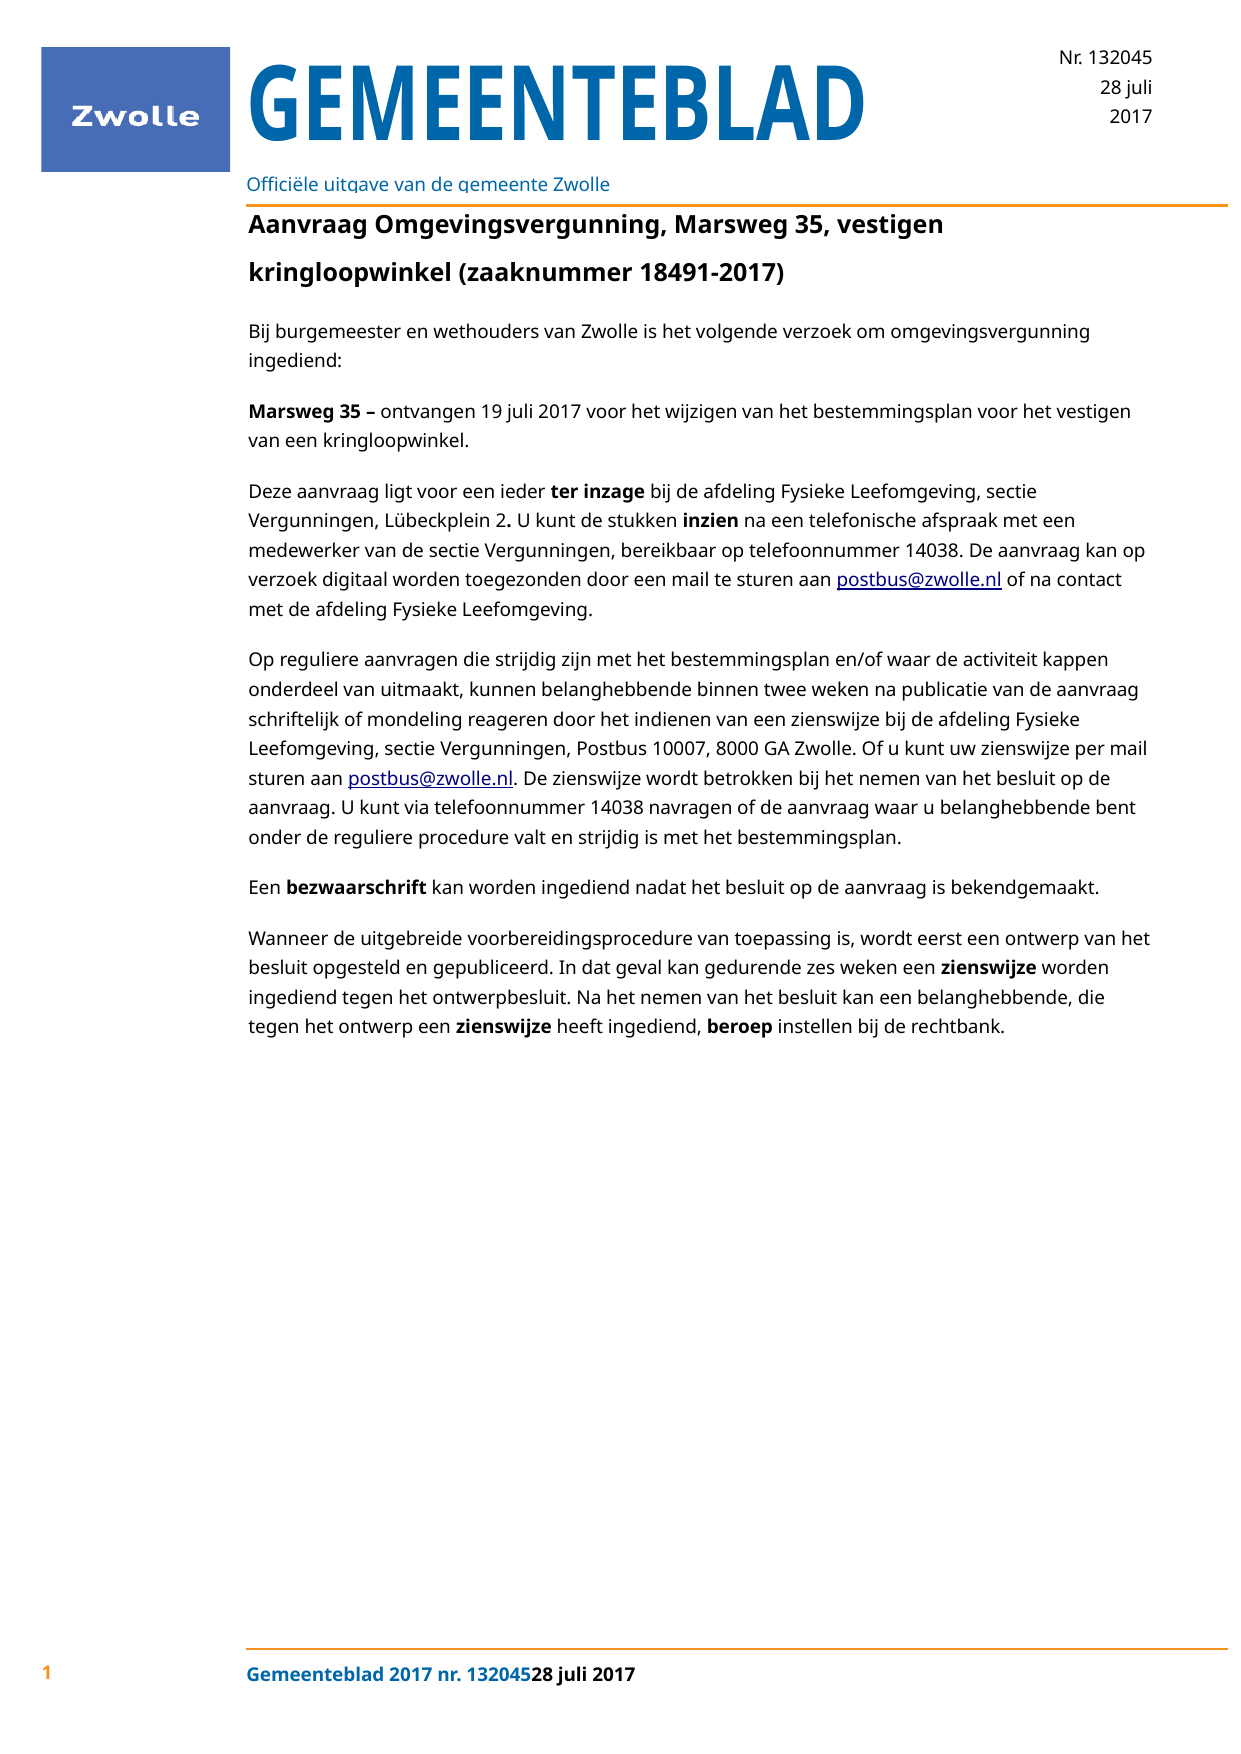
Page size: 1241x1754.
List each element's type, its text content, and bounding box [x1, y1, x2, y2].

text Deze aanvraag ligt voor een ieder ter inzage bij de afdeling Fysieke Leefomgeving, sectie Vergunningen, Lübeckplein 2. U kunt de stukken inzien na een telefonische afspraak met een medewerker van de sectie Vergunningen, bereikbaar op telefoonnummer 14038. De aanvraag kan op verzoek digitaal worden toegezonden door een mail te sturen aan postbus@zwolle.nl of na contact met de afdeling Fysieke Leefomgeving. [248, 478, 1152, 622]
text Op reguliere aanvragen die strijdig zijn met het bestemmingsplan en/of waar de activiteit kappen onderdeel van uitmaakt, kunnen belanghebbende binnen twee weken na publicatie van de aanvraag schriftelijk of mondeling reageren door het indienen van een zienswijze bij de afdeling Fysieke Leefomgeving, sectie Vergunningen, Postbus 10007, 8000 GA Zwolle. Of u kunt uw zienswijze per mail sturen aan postbus@zwolle.nl. De zienswijze wordt betrokken bij het nemen van het besluit op de aanvraag. U kunt via telefoonnummer 14038 navragen of de aanvraag waar u belanghebbende bent onder de reguliere procedure valt en strijdig is met het bestemmingsplan. [248, 647, 1152, 850]
text Aanvraag Omgevingsvergunning, Marsweg 35, vestigen kringloopwinkel (zaaknummer 18491-2017) [248, 207, 1152, 288]
text Marsweg 35 – ontvangen 19 juli 2017 voor het wijzigen van het bestemmingsplan voor het vestigen van een kringloopwinkel. [248, 398, 1152, 453]
text Wanneer de uitgebreide voorbereidingsprocedure van toepassing is, wordt eerst een ontwerp van het besluit opgesteld en gepubliceerd. In dat geval kan gedurende zes weken een zienswijze worden ingediend tegen het ontwerpbesluit. Na het nemen van het besluit kan een belanghebbende, die tegen het ontwerp een zienswijze heeft ingediend, beroep instellen bij de rechtbank. [248, 925, 1152, 1039]
text Bij burgemeester en wethouders van Zwolle is het volgende verzoek om omgevingsvergunning ingediend: [248, 318, 1152, 373]
text Een bezwaarschrift kan worden ingediend nadat het besluit op de aanvraag is bekendgemaakt. [248, 874, 1152, 900]
picture [41, 47, 231, 172]
